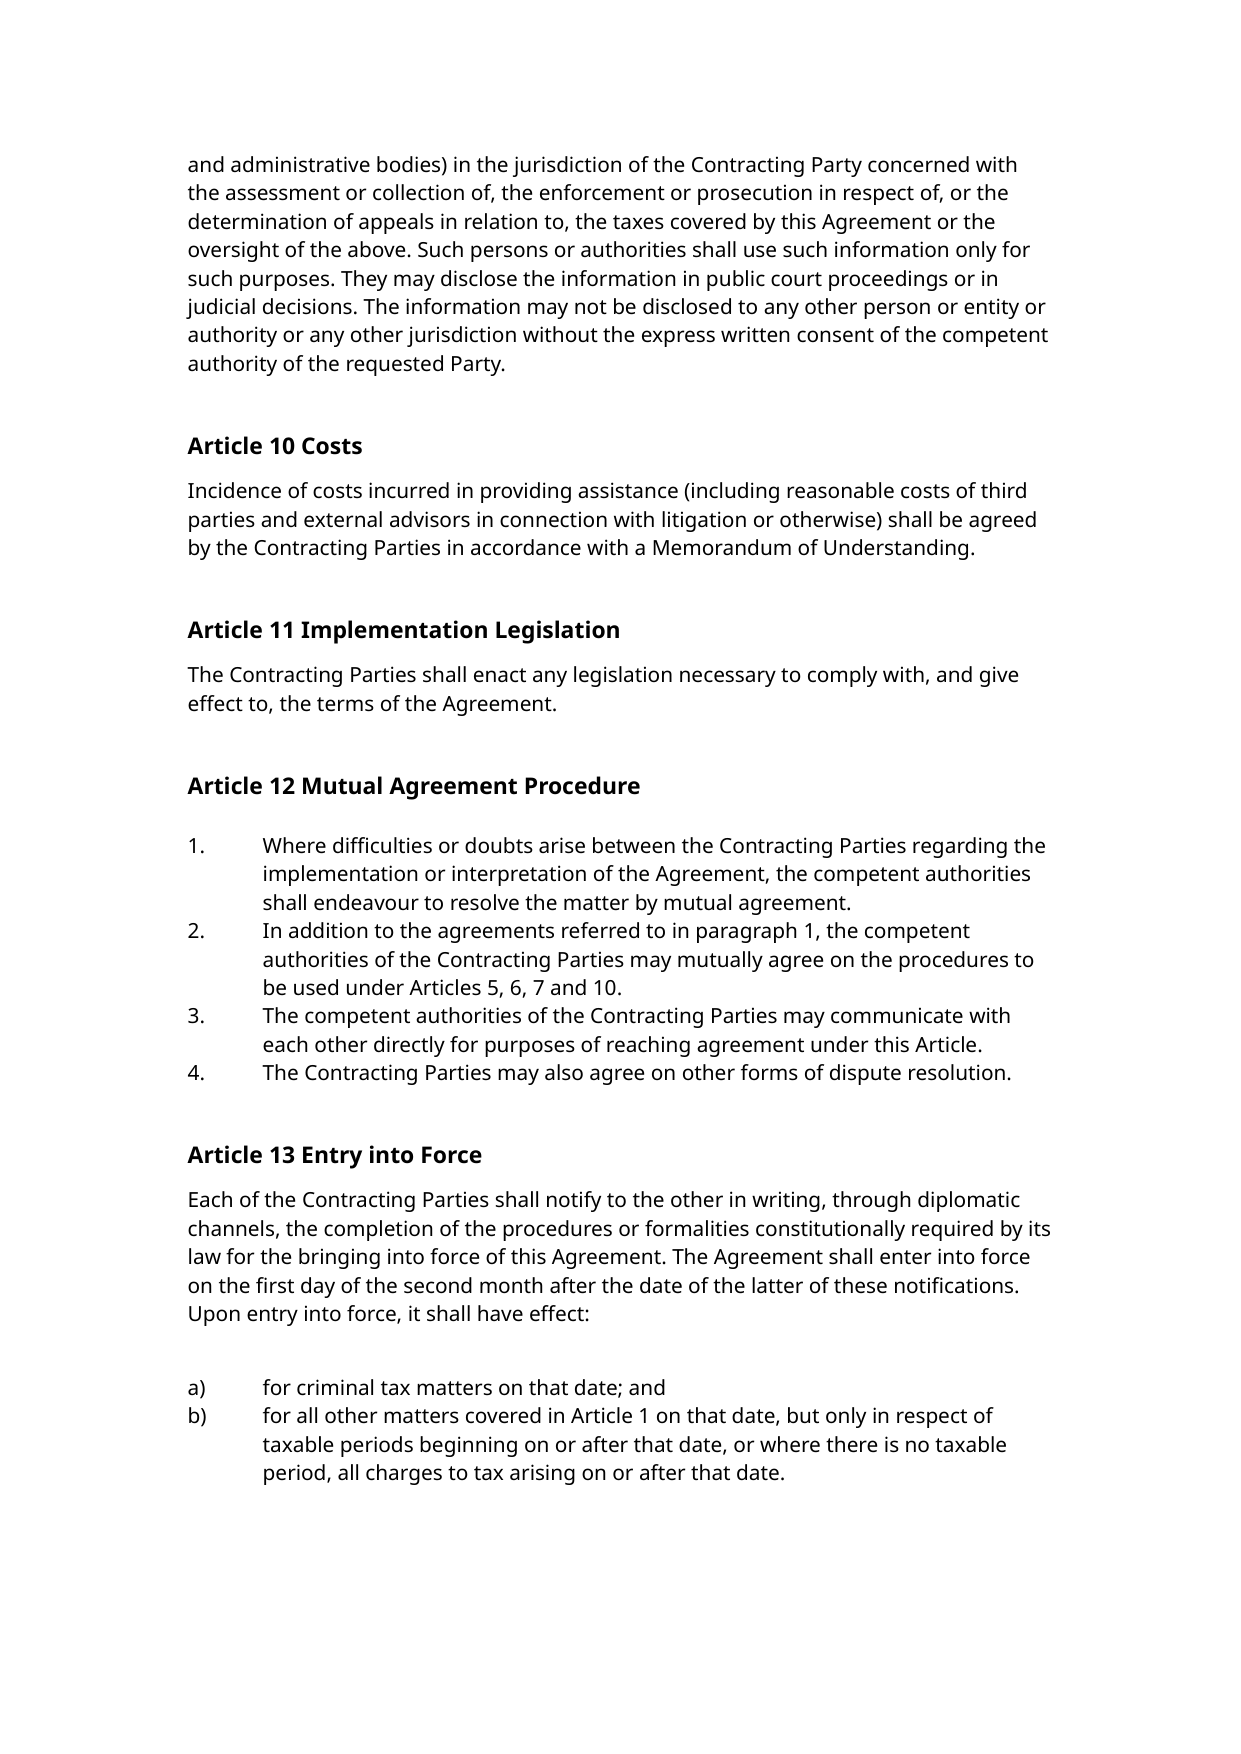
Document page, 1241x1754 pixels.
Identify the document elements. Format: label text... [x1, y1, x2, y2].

list The Contracting Parties may also agree on other forms of dispute resolution. [187, 1058, 1053, 1087]
subtitle Article 10 Costs [187, 430, 1053, 461]
subtitle Article 11 Implementation Legislation [187, 614, 1053, 645]
text The Contracting Parties shall enact any legislation necessary to comply with, and give effect to, the terms of the Agreement. [187, 660, 1053, 717]
list for criminal tax matters on that date; and [187, 1373, 1053, 1401]
text and administrative bodies) in the jurisdiction of the Contracting Party concerned with the assessment or collection of, the enforcement or prosecution in respect of, or the determination of appeals in relation to, the taxes covered by this Agreement or the oversight of the above. Such persons or authorities shall use such information only for such purposes. They may disclose the information in public court proceedings or in judicial decisions. The information may not be disclosed to any other person or entity or authority or any other jurisdiction without the express written consent of the competent authority of the requested Party. [187, 150, 1053, 377]
text Each of the Contracting Parties shall notify to the other in writing, through diplomatic channels, the completion of the procedures or formalities constitutionally required by its law for the bringing into force of this Agreement. The Agreement shall enter into force on the first day of the second month after the date of the latter of these notifications. Upon entry into force, it shall have effect: [187, 1186, 1053, 1328]
list Where difficulties or doubts arise between the Contracting Parties regarding the implementation or interpretation of the Agreement, the competent authorities shall endeavour to resolve the matter by mutual agreement. [187, 831, 1053, 916]
subtitle Article 13 Entry into Force [187, 1139, 1053, 1171]
list In addition to the agreements referred to in paragraph 1, the competent authorities of the Contracting Parties may mutually agree on the procedures to be used under Articles 5, 6, 7 and 10. [187, 916, 1053, 1002]
text Incidence of costs incurred in providing assistance (including reasonable costs of third parties and external advisors in connection with litigation or otherwise) shall be agreed by the Contracting Parties in accordance with a Memorandum of Understanding. [187, 476, 1053, 562]
list The competent authorities of the Contracting Parties may communicate with each other directly for purposes of reaching agreement under this Article. [187, 1002, 1053, 1058]
list for all other matters covered in Article 1 on that date, but only in respect of taxable periods beginning on or after that date, or where there is no taxable period, all charges to tax arising on or after that date. [187, 1401, 1053, 1487]
subtitle Article 12 Mutual Agreement Procedure [187, 770, 1053, 801]
